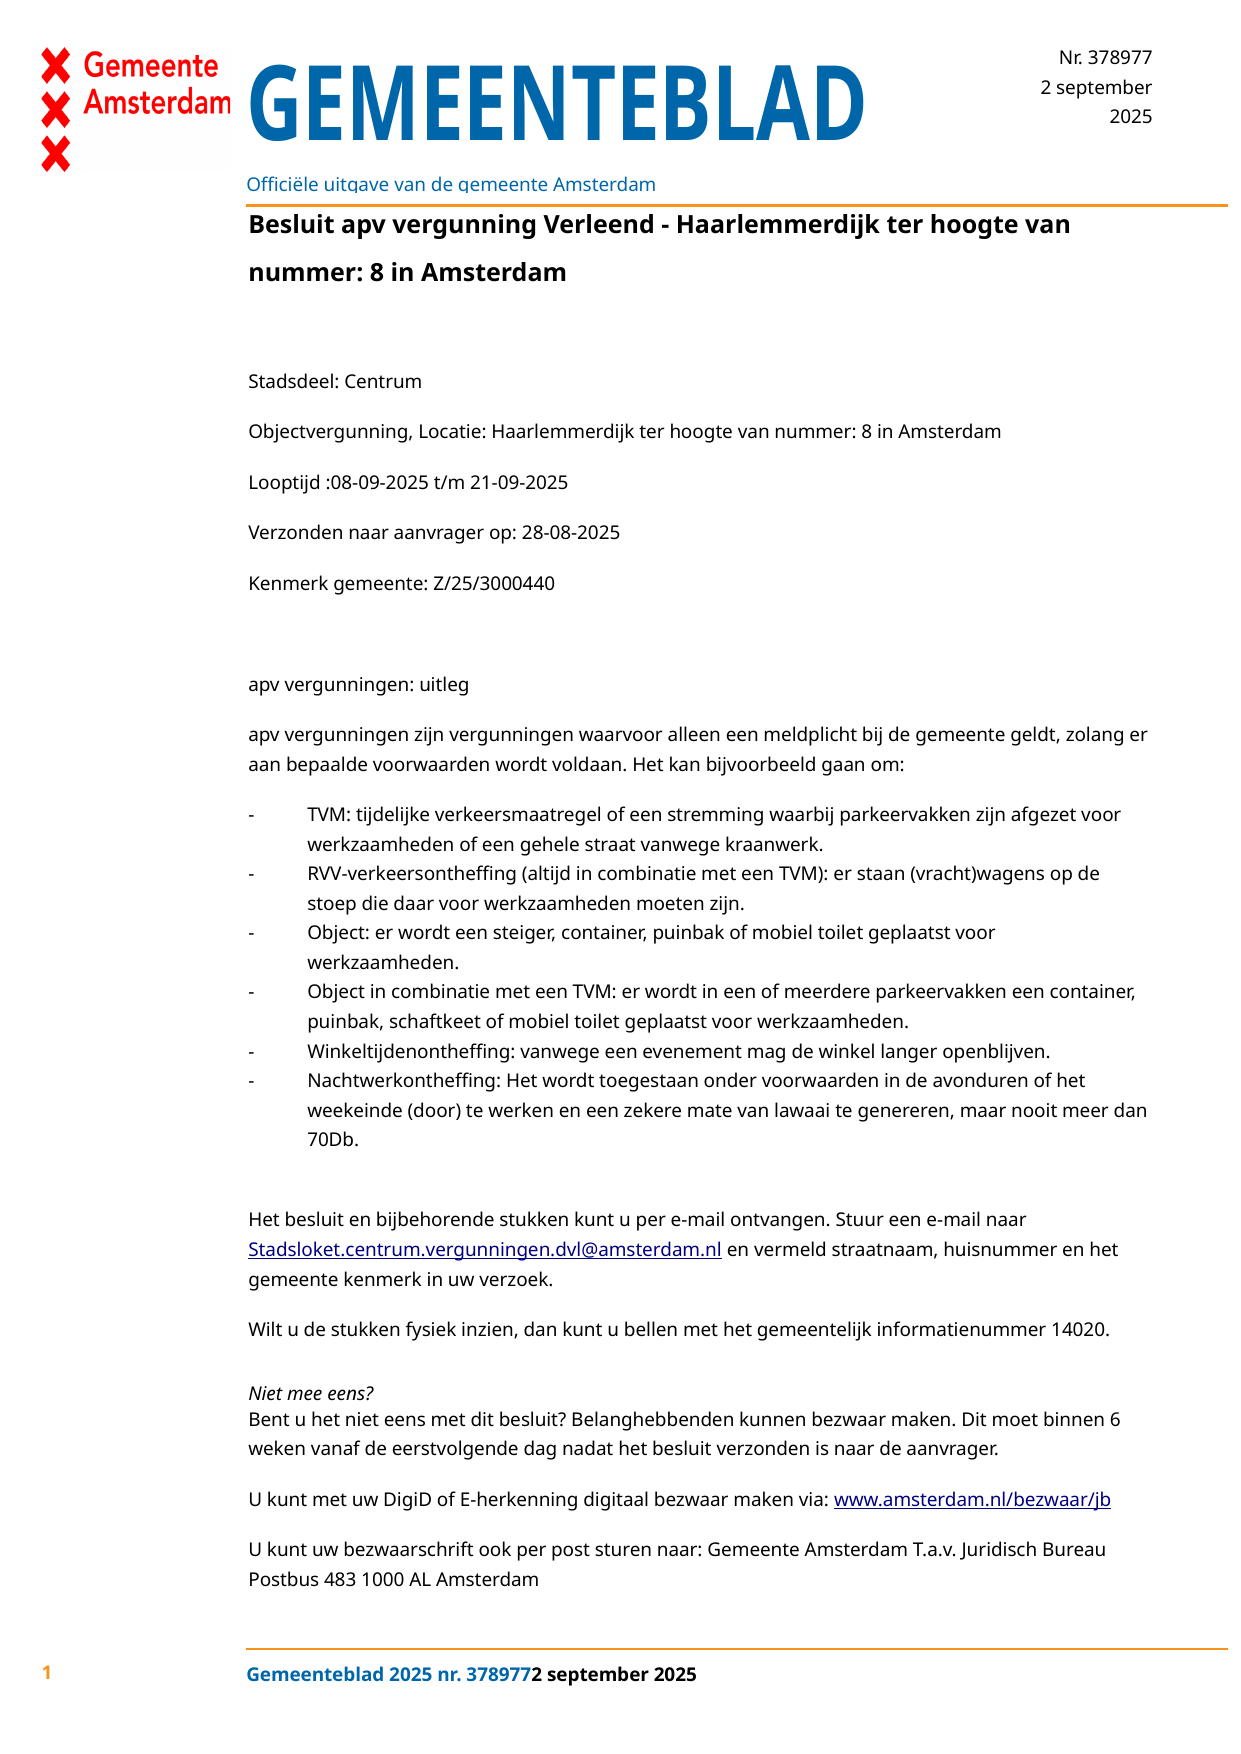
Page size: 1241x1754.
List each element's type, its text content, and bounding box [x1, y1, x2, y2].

text U kunt met uw DigiD of E-herkenning digitaal bezwaar maken via: www.amsterdam.nl/bezwaar/jb [248, 1486, 1152, 1512]
list RVV-verkeersontheffing (altijd in combinatie met een TVM): er staan (vracht)wagens op de stoep die daar voor werkzaamheden moeten zijn. [248, 860, 1152, 916]
text Verzonden naar aanvrager op: 28-08-2025 [248, 519, 1152, 545]
text apv vergunningen: uitleg [248, 671, 1152, 697]
text Besluit apv vergunning Verleend - Haarlemmerdijk ter hoogte van nummer: 8 in Amsterdam [248, 207, 1152, 288]
picture [41, 47, 231, 172]
list Object in combinatie met een TVM: er wordt in een of meerdere parkeervakken een container, puinbak, schaftkeet of mobiel toilet geplaatst voor werkzaamheden. [248, 979, 1152, 1034]
text Niet mee eens? [248, 1380, 1152, 1406]
text Stadsdeel: Centrum [248, 368, 1152, 394]
text U kunt uw bezwaarschrift ook per post sturen naar: Gemeente Amsterdam T.a.v. Juridisch Bureau Postbus 483 1000 AL Amsterdam [248, 1536, 1152, 1592]
text Looptijd :08-09-2025 t/m 21-09-2025 [248, 469, 1152, 495]
text apv vergunningen zijn vergunningen waarvoor alleen een meldplicht bij de gemeente geldt, zolang er aan bepaalde voorwaarden wordt voldaan. Het kan bijvoorbeeld gaan om: [248, 721, 1152, 777]
text Kenmerk gemeente: Z/25/3000440 [248, 570, 1152, 596]
list Winkeltijdenontheffing: vanwege een evenement mag de winkel langer openblijven. [248, 1038, 1152, 1064]
list Object: er wordt een steiger, container, puinbak of mobiel toilet geplaatst voor werkzaamheden. [248, 919, 1152, 975]
text Bent u het niet eens met dit besluit? Belanghebbenden kunnen bezwaar maken. Dit moet binnen 6 weken vanaf de eerstvolgende dag nadat het besluit verzonden is naar de aanvrager. [248, 1406, 1152, 1461]
list Nachtwerkontheffing: Het wordt toegestaan onder voorwaarden in de avonduren of het weekeinde (door) te werken en een zekere mate van lawaai te genereren, maar nooit meer dan 70Db. [248, 1067, 1152, 1152]
text Wilt u de stukken fysiek inzien, dan kunt u bellen met het gemeentelijk informatienummer 14020. [248, 1316, 1152, 1342]
text Objectvergunning, Locatie: Haarlemmerdijk ter hoogte van nummer: 8 in Amsterdam [248, 419, 1152, 444]
text Het besluit en bijbehorende stukken kunt u per e-mail ontvangen. Stuur een e-mail naar Stadsloket.centrum.vergunningen.dvl@amsterdam.nl en vermeld straatnaam, huisnummer en het gemeente kenmerk in uw verzoek. [248, 1207, 1152, 1292]
list TVM: tijdelijke verkeersmaatregel of een stremming waarbij parkeervakken zijn afgezet voor werkzaamheden of een gehele straat vanwege kraanwerk. [248, 801, 1152, 857]
